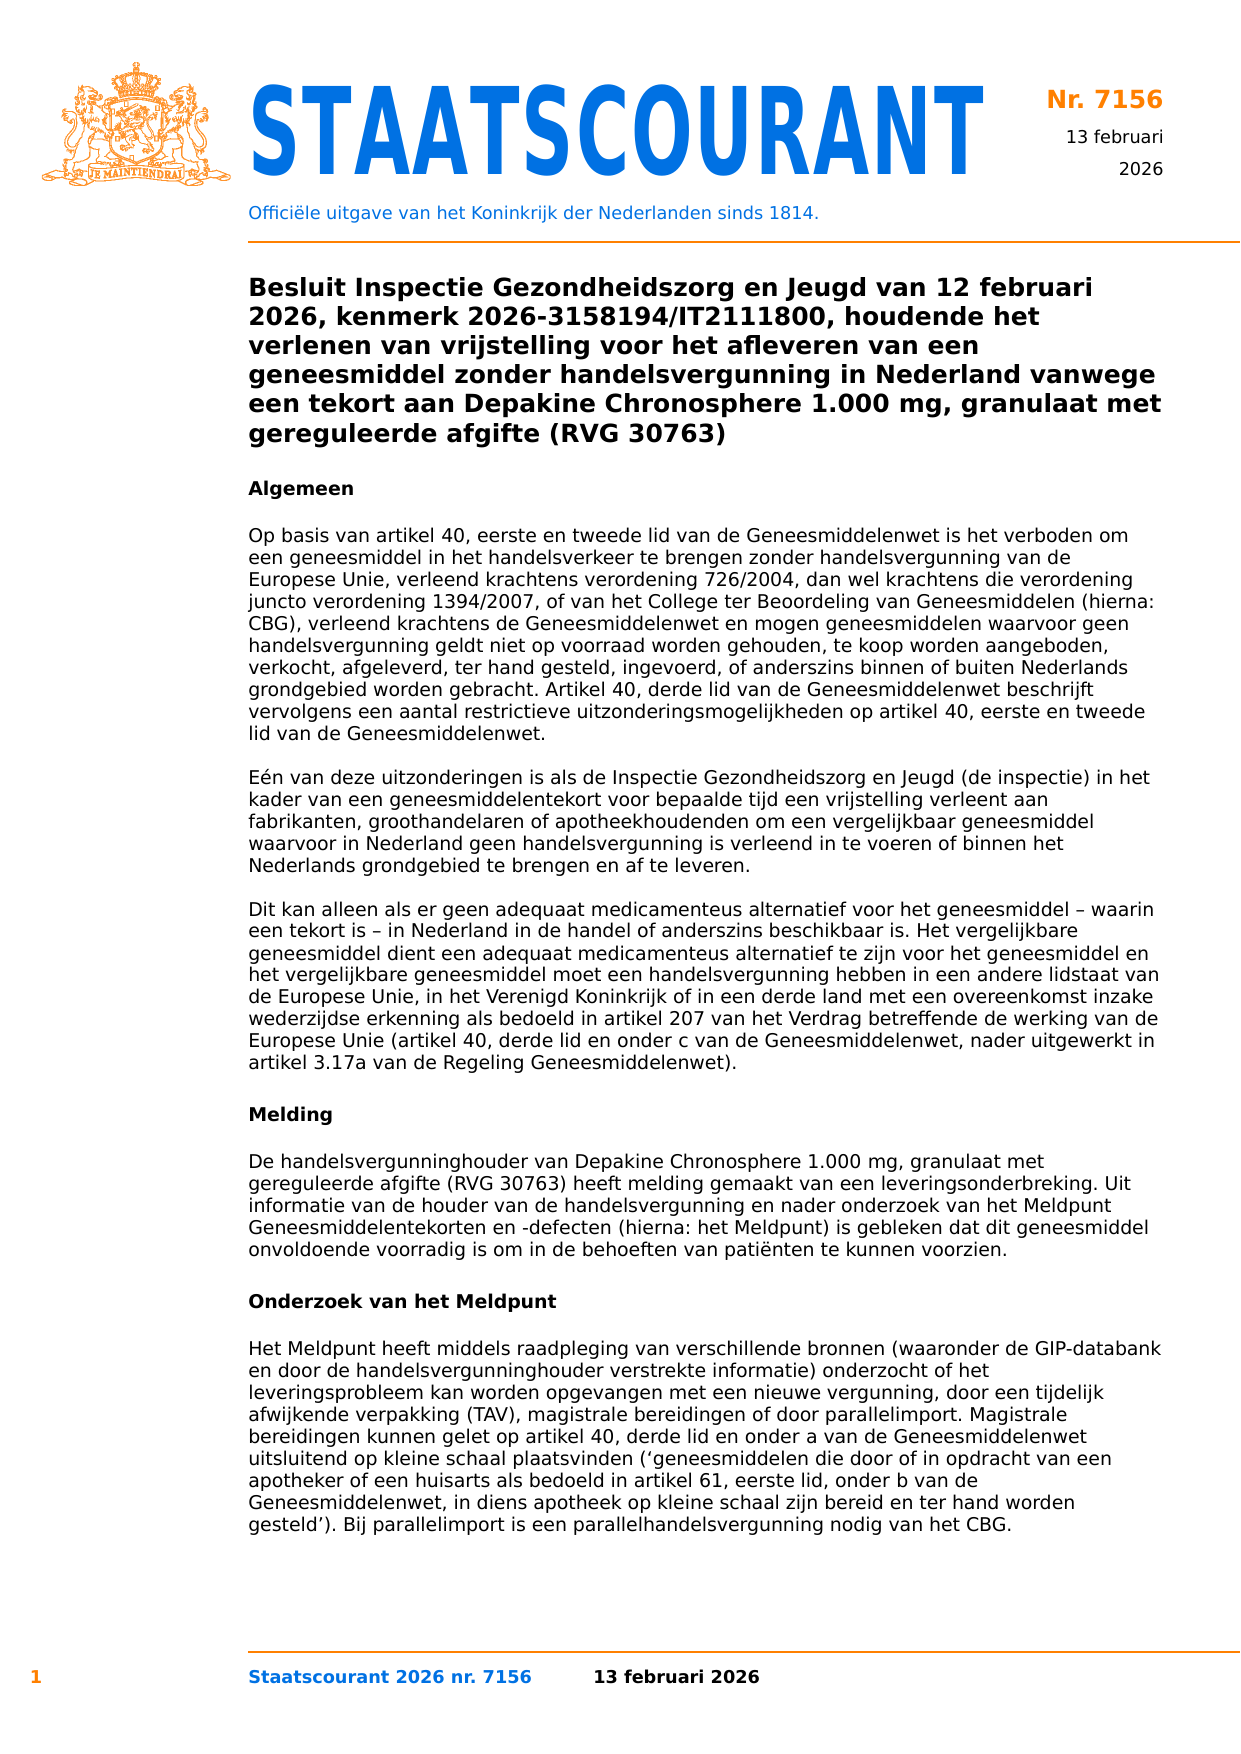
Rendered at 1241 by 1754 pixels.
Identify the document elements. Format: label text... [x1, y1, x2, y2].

table_cell Officiële uitgave van het Koninkrijk der Nederlanden sinds 1814. [248, 203, 1240, 241]
text Eén van deze uitzonderingen is als de Inspectie Gezondheidszorg en Jeugd (de inspectie) in het kader van een geneesmiddelentekort voor bepaalde tijd een vrijstelling verleent aan fabrikanten, groothandelaren of apotheekhoudenden om een vergelijkbaar geneesmiddel waarvoor in Nederland geen handelsvergunning is verleend in te voeren of binnen het Nederlands grondgebied te brengen en af te leveren. [248, 767, 1163, 877]
table_cell 2026 [998, 153, 1240, 203]
text Het Meldpunt heeft middels raadpleging van verschillende bronnen (waaronder de GIP-databank en door de handelsvergunninghouder verstrekte informatie) onderzocht of het leveringsprobleem kan worden opgevangen met een nieuwe vergunning, door een tijdelijk afwijkende verpakking (TAV), magistrale bereidingen of door parallelimport. Magistrale bereidingen kunnen gelet op artikel 40, derde lid en onder a van de Geneesmiddelenwet uitsluitend op kleine schaal plaatsvinden (‘geneesmiddelen die door of in opdracht van een apotheker of een huisarts als bedoeld in artikel 61, eerste lid, onder b van de Geneesmiddelenwet, in diens apotheek op kleine schaal zijn bereid en ter hand worden gesteld’). Bij parallelimport is een parallelhandelsvergunning nodig van het CBG. [248, 1338, 1163, 1536]
text Dit kan alleen als er geen adequaat medicamenteus alternatief voor het geneesmiddel – waarin een tekort is – in Nederland in de handel of anderszins beschikbaar is. Het vergelijkbare geneesmiddel dient een adequaat medicamenteus alternatief te zijn voor het geneesmiddel en het vergelijkbare geneesmiddel moet een handelsvergunning hebben in een andere lidstaat van de Europese Unie, in het Verenigd Koninkrijk of in een derde land met een overeenkomst inzake wederzijdse erkenning als bedoeld in artikel 207 van het Verdrag betreffende de werking van de Europese Unie (artikel 40, derde lid en onder c van de Geneesmiddelenwet, nader uitgewerkt in artikel 3.17a van de Regeling Geneesmiddelenwet). [248, 898, 1163, 1074]
text Op basis van artikel 40, eerste en tweede lid van de Geneesmiddelenwet is het verboden om een geneesmiddel in het handelsverkeer te brengen zonder handelsvergunning van de Europese Unie, verleend krachtens verordening 726/2004, dan wel krachtens die verordening juncto verordening 1394/2007, of van het College ter Beoordeling van Geneesmiddelen (hierna: CBG), verleend krachtens de Geneesmiddelenwet en mogen geneesmiddelen waarvoor geen handelsvergunning geldt niet op voorraad worden gehouden, te koop worden aangeboden, verkocht, afgeleverd, ter hand gesteld, ingevoerd, of anderszins binnen of buiten Nederlands grondgebied worden gebracht. Artikel 40, derde lid van de Geneesmiddelenwet beschrijft vervolgens een aantal restrictieve uitzonderingsmogelijkheden op artikel 40, eerste en tweede lid van de Geneesmiddelenwet. [248, 525, 1163, 745]
picture [41, 62, 231, 186]
subtitle Onderzoek van het Meldpunt [248, 1291, 1163, 1313]
table_header Nr. 7156 [998, 62, 1240, 121]
subtitle Algemeen [248, 478, 1163, 500]
text De handelsvergunninghouder van Depakine Chronosphere 1.000 mg, granulaat met gereguleerde afgifte (RVG 30763) heeft melding gemaakt van een leveringsonderbreking. Uit informatie van de houder van de handelsvergunning en nader onderzoek van het Meldpunt Geneesmiddelentekorten en -defecten (hierna: het Meldpunt) is gebleken dat dit geneesmiddel onvoldoende voorradig is om in de behoeften van patiënten te kunnen voorzien. [248, 1151, 1163, 1261]
table_header [25, 62, 248, 241]
subtitle Melding [248, 1104, 1163, 1126]
subtitle Besluit Inspectie Gezondheidszorg en Jeugd van 12 februari 2026, kenmerk 2026-3158194/IT2111800, houdende het verlenen van vrijstelling voor het afleveren van een geneesmiddel zonder handelsvergunning in Nederland vanwege een tekort aan Depakine Chronosphere 1.000 mg, granulaat met gereguleerde afgifte (RVG 30763) [248, 273, 1163, 448]
table_cell 13 februari [998, 121, 1240, 153]
table_header STAATSCOURANT [248, 62, 998, 203]
